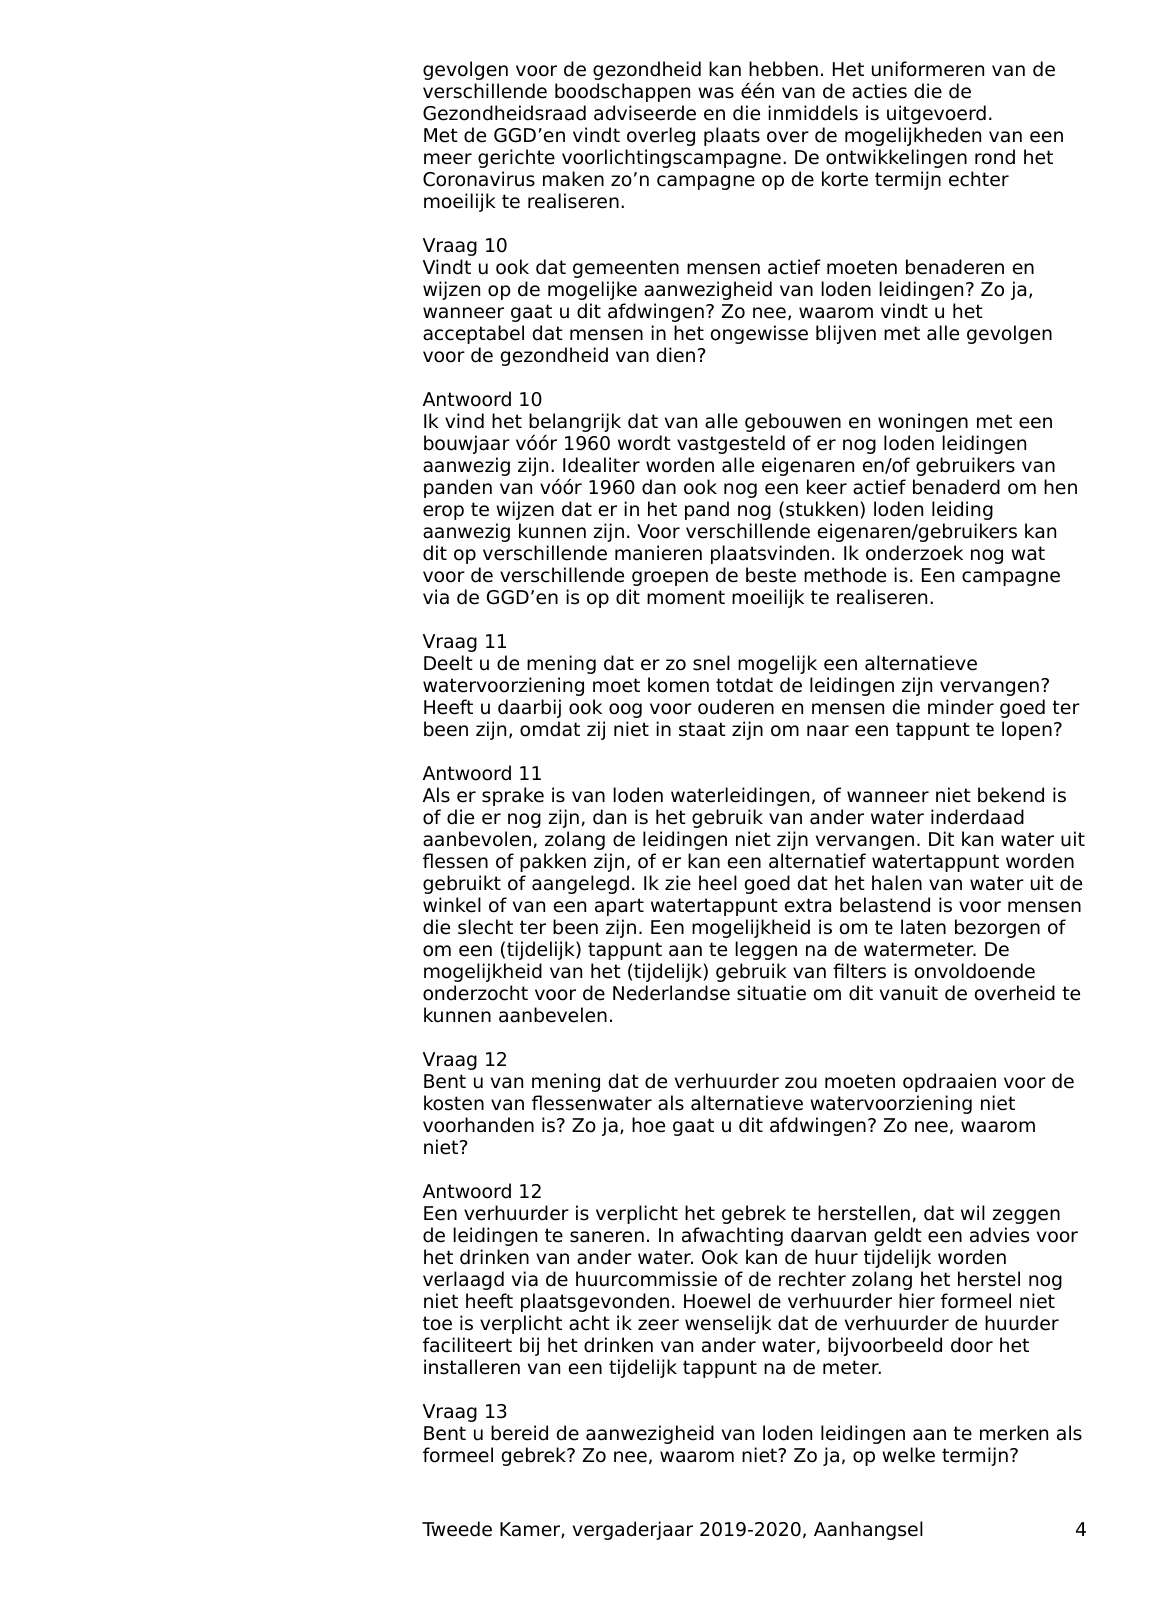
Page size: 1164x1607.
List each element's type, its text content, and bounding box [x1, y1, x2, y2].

text Vraag 13 [422, 1401, 1087, 1423]
text Ik vind het belangrijk dat van alle gebouwen en woningen met een bouwjaar vóór 1960 wordt vastgesteld of er nog loden leidingen aanwezig zijn. Idealiter worden alle eigenaren en/of gebruikers van panden van vóór 1960 dan ook nog een keer actief benaderd om hen erop te wijzen dat er in het pand nog (stukken) loden leiding aanwezig kunnen zijn. Voor verschillende eigenaren/gebruikers kan dit op verschillende manieren plaatsvinden. Ik onderzoek nog wat voor de verschillende groepen de beste methode is. Een campagne via de GGD’en is op dit moment moeilijk te realiseren. [422, 411, 1087, 609]
text Vraag 11 [422, 631, 1087, 653]
text Met de GGD’en vindt overleg plaats over de mogelijkheden van een meer gerichte voorlichtingscampagne. De ontwikkelingen rond het Coronavirus maken zo’n campagne op de korte termijn echter moeilijk te realiseren. [422, 125, 1087, 213]
text Antwoord 10 [422, 389, 1087, 411]
text Bent u van mening dat de verhuurder zou moeten opdraaien voor de kosten van flessenwater als alternatieve watervoorziening niet voorhanden is? Zo ja, hoe gaat u dit afdwingen? Zo nee, waarom niet? [422, 1071, 1087, 1159]
text gevolgen voor de gezondheid kan hebben. Het uniformeren van de verschillende boodschappen was één van de acties die de Gezondheidsraad adviseerde en die inmiddels is uitgevoerd. [422, 59, 1087, 125]
text Vraag 10 [422, 235, 1087, 257]
text Een verhuurder is verplicht het gebrek te herstellen, dat wil zeggen de leidingen te saneren. In afwachting daarvan geldt een advies voor het drinken van ander water. Ook kan de huur tijdelijk worden verlaagd via de huurcommissie of de rechter zolang het herstel nog niet heeft plaatsgevonden. Hoewel de verhuurder hier formeel niet toe is verplicht acht ik zeer wenselijk dat de verhuurder de huurder faciliteert bij het drinken van ander water, bijvoorbeeld door het installeren van een tijdelijk tappunt na de meter. [422, 1203, 1087, 1379]
text Vindt u ook dat gemeenten mensen actief moeten benaderen en wijzen op de mogelijke aanwezigheid van loden leidingen? Zo ja, wanneer gaat u dit afdwingen? Zo nee, waarom vindt u het acceptabel dat mensen in het ongewisse blijven met alle gevolgen voor de gezondheid van dien? [422, 257, 1087, 367]
text Antwoord 12 [422, 1181, 1087, 1203]
text Als er sprake is van loden waterleidingen, of wanneer niet bekend is of die er nog zijn, dan is het gebruik van ander water inderdaad aanbevolen, zolang de leidingen niet zijn vervangen. Dit kan water uit flessen of pakken zijn, of er kan een alternatief watertappunt worden gebruikt of aangelegd. Ik zie heel goed dat het halen van water uit de winkel of van een apart watertappunt extra belastend is voor mensen die slecht ter been zijn. Een mogelijkheid is om te laten bezorgen of om een (tijdelijk) tappunt aan te leggen na de watermeter. De mogelijkheid van het (tijdelijk) gebruik van filters is onvoldoende onderzocht voor de Nederlandse situatie om dit vanuit de overheid te kunnen aanbevelen. [422, 785, 1087, 1027]
text Deelt u de mening dat er zo snel mogelijk een alternatieve watervoorziening moet komen totdat de leidingen zijn vervangen? Heeft u daarbij ook oog voor ouderen en mensen die minder goed ter been zijn, omdat zij niet in staat zijn om naar een tappunt te lopen? [422, 653, 1087, 741]
text Vraag 12 [422, 1049, 1087, 1071]
text Bent u bereid de aanwezigheid van loden leidingen aan te merken als formeel gebrek? Zo nee, waarom niet? Zo ja, op welke termijn? [422, 1423, 1087, 1467]
text Antwoord 11 [422, 763, 1087, 785]
